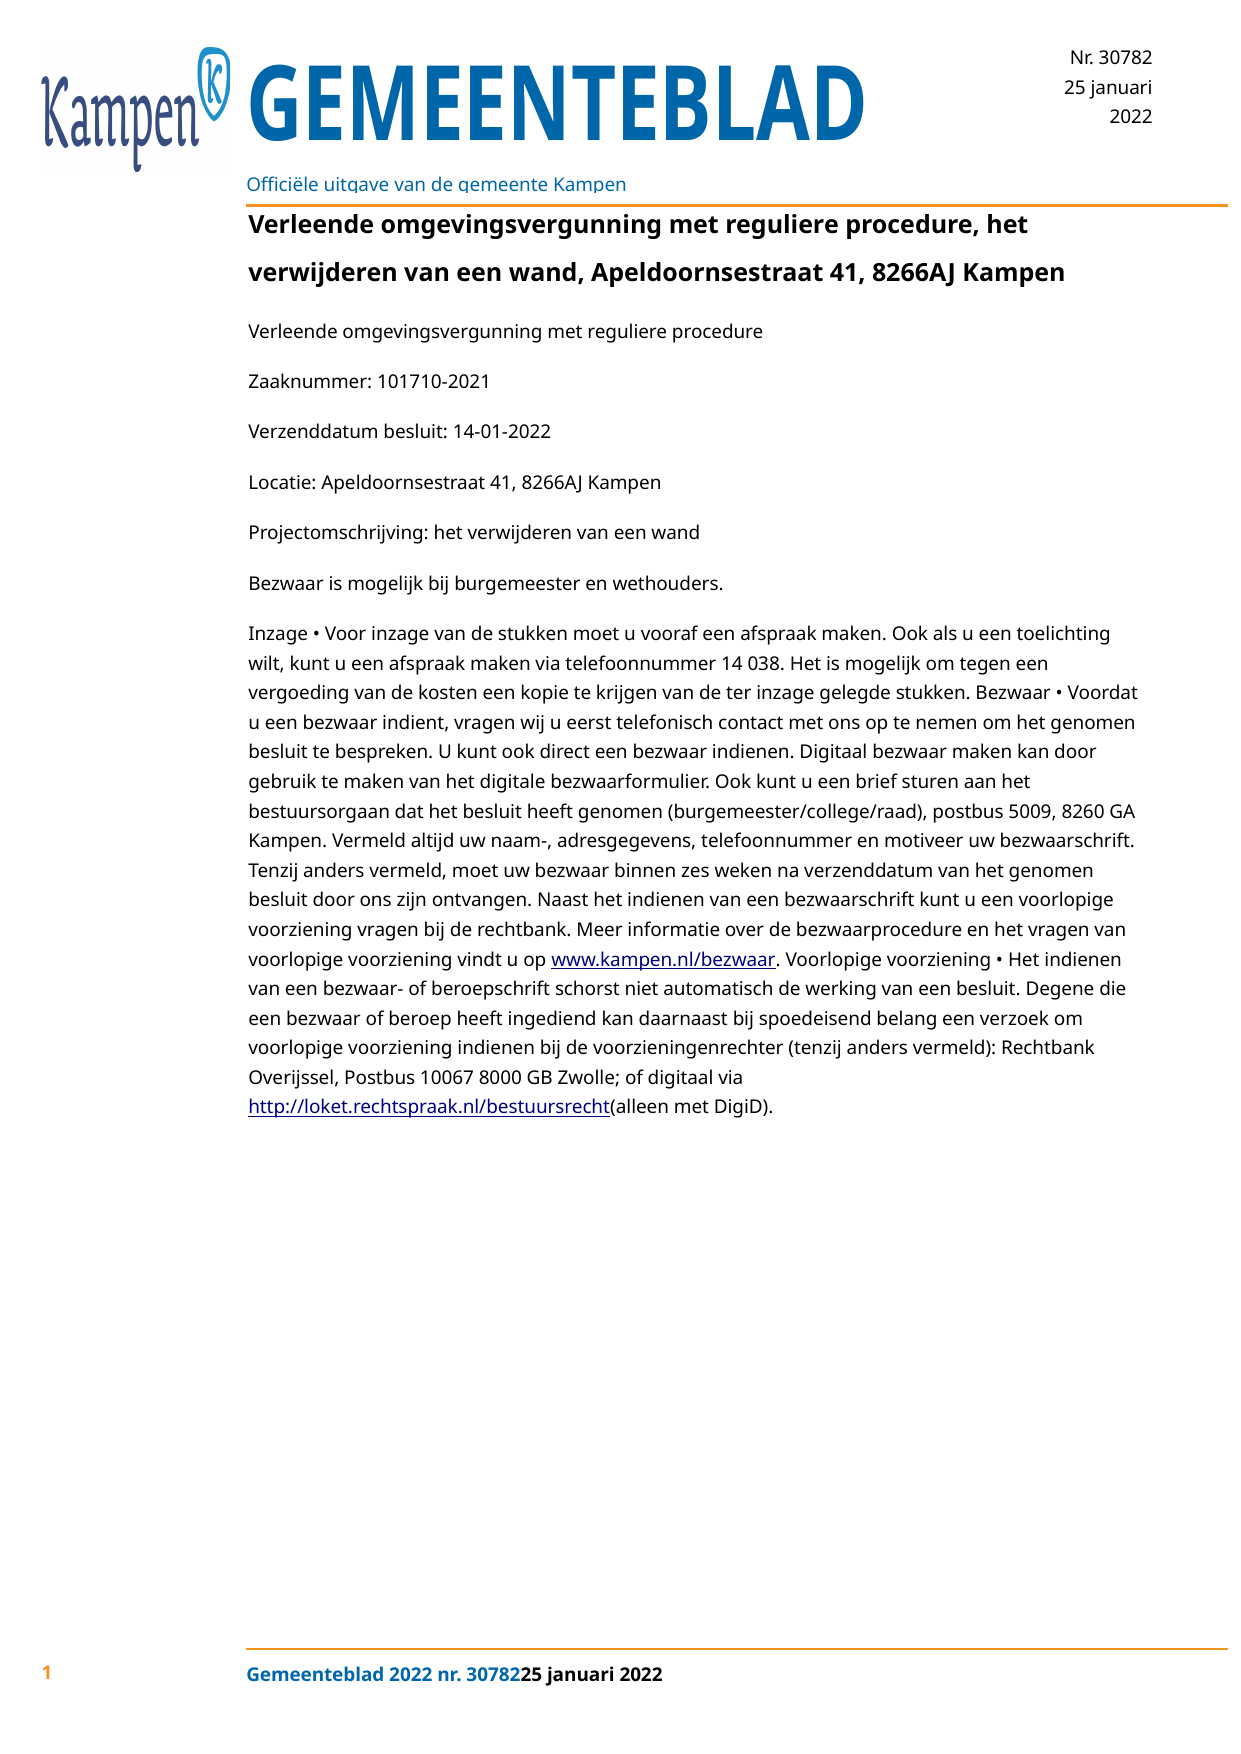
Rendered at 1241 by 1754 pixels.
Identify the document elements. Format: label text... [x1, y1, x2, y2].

text Verleende omgevingsvergunning met reguliere procedure [248, 318, 1152, 344]
text Projectomschrijving: het verwijderen van een wand [248, 519, 1152, 545]
text Verleende omgevingsvergunning met reguliere procedure, het verwijderen van een wand, Apeldoornsestraat 41, 8266AJ Kampen [248, 207, 1152, 288]
text Locatie: Apeldoornsestraat 41, 8266AJ Kampen [248, 469, 1152, 495]
picture [41, 47, 231, 172]
text Zaaknummer: 101710-2021 [248, 368, 1152, 394]
text Bezwaar is mogelijk bij burgemeester en wethouders. [248, 570, 1152, 596]
text Verzenddatum besluit: 14-01-2022 [248, 419, 1152, 444]
text Inzage • Voor inzage van de stukken moet u vooraf een afspraak maken. Ook als u een toelichting wilt, kunt u een afspraak maken via telefoonnummer 14 038. Het is mogelijk om tegen een vergoeding van de kosten een kopie te krijgen van de ter inzage gelegde stukken. Bezwaar • Voordat u een bezwaar indient, vragen wij u eerst telefonisch contact met ons op te nemen om het genomen besluit te bespreken. U kunt ook direct een bezwaar indienen. Digitaal bezwaar maken kan door gebruik te maken van het digitale bezwaarformulier. Ook kunt u een brief sturen aan het bestuursorgaan dat het besluit heeft genomen (burgemeester/college/raad), postbus 5009, 8260 GA Kampen. Vermeld altijd uw naam-, adresgegevens, telefoonnummer en motiveer uw bezwaarschrift. Tenzij anders vermeld, moet uw bezwaar binnen zes weken na verzenddatum van het genomen besluit door ons zijn ontvangen. Naast het indienen van een bezwaarschrift kunt u een voorlopige voorziening vragen bij de rechtbank. Meer informatie over de bezwaarprocedure en het vragen van voorlopige voorziening vindt u op www.kampen.nl/bezwaar. Voorlopige voorziening • Het indienen van een bezwaar- of beroepschrift schorst niet automatisch de werking van een besluit. Degene die een bezwaar of beroep heeft ingediend kan daarnaast bij spoedeisend belang een verzoek om voorlopige voorziening indienen bij de voorzieningenrechter (tenzij anders vermeld): Rechtbank Overijssel, Postbus 10067 8000 GB Zwolle; of digitaal via http://loket.rechtspraak.nl/bestuursrecht(alleen met DigiD). [248, 620, 1152, 1119]
